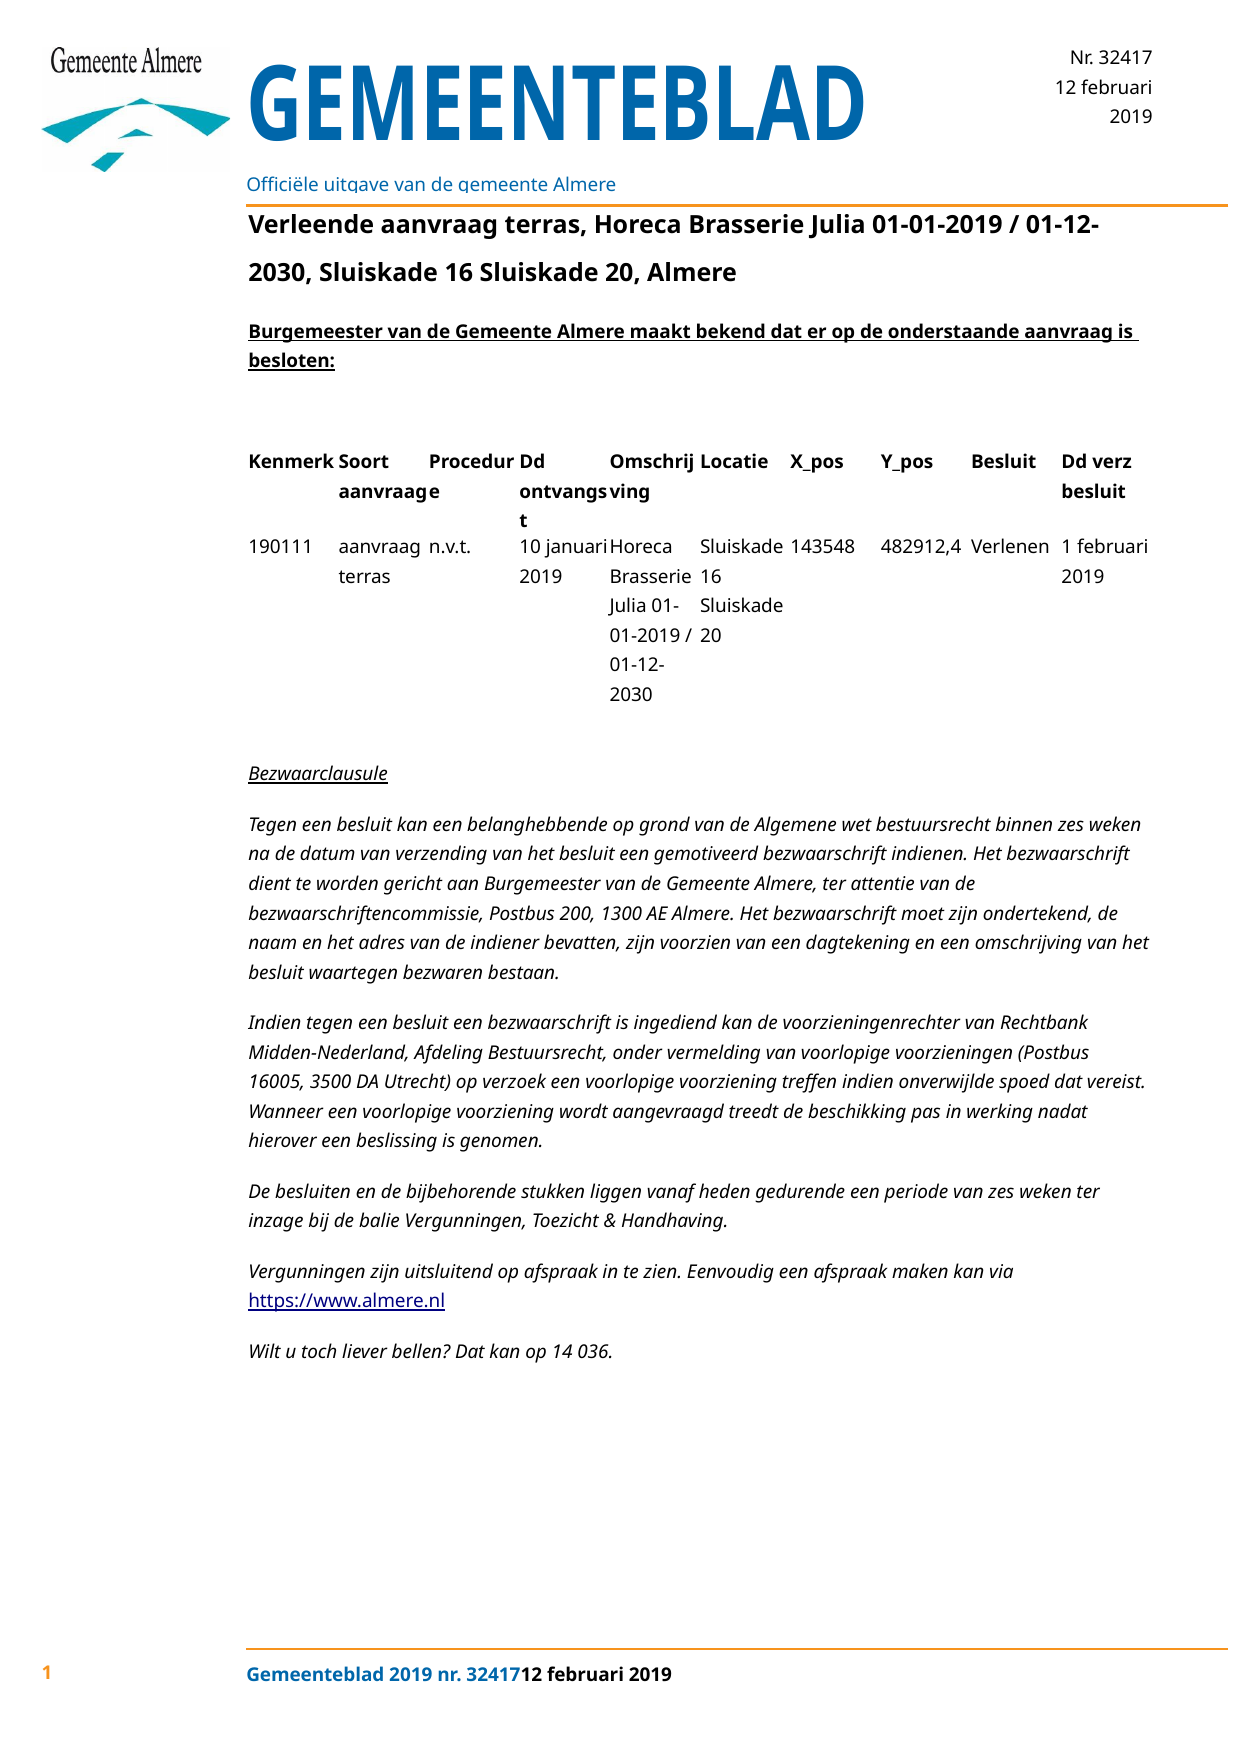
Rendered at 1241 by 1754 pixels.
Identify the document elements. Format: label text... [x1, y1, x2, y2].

text De besluiten en de bijbehorende stukken liggen vanaf heden gedurende een periode van zes weken ter inzage bij de balie Vergunningen, Toezicht & Handhaving. [248, 1178, 1152, 1233]
table_header Dd verz besluit [1061, 449, 1152, 533]
table_cell n.v.t. [429, 533, 519, 707]
table_cell aanvraag terras [338, 533, 429, 707]
table_cell Sluiskade 16 Sluiskade 20 [700, 533, 790, 707]
text Bezwaarclausule [248, 761, 1152, 786]
table_cell 190111 [248, 533, 338, 707]
table_cell 10 januari 2019 [519, 533, 609, 707]
table_cell 1 februari 2019 [1061, 533, 1152, 707]
text Burgemeester van de Gemeente Almere maakt bekend dat er op de onderstaande aanvraag is besloten: [248, 318, 1152, 373]
table_header Soort aanvraag [338, 449, 429, 533]
table_cell Horeca Brasserie Julia 01-01-2019 / 01-12-2030 [609, 533, 700, 707]
table_header Procedure [429, 449, 519, 533]
text Indien tegen een besluit een bezwaarschrift is ingediend kan de voorzieningenrechter van Rechtbank Midden-Nederland, Afdeling Bestuursrecht, onder vermelding van voorlopige voorzieningen (Postbus 16005, 3500 DA Utrecht) op verzoek een voorlopige voorziening treffen indien onverwijlde spoed dat vereist. Wanneer een voorlopige voorziening wordt aangevraagd treedt de beschikking pas in werking nadat hierover een beslissing is genomen. [248, 1009, 1152, 1153]
text Wilt u toch liever bellen? Dat kan op 14 036. [248, 1338, 1152, 1364]
table_header Kenmerk [248, 449, 338, 533]
table_header Besluit [971, 449, 1061, 533]
table_header X_pos [790, 449, 881, 533]
table_header Dd ontvangst [519, 449, 609, 533]
table_header Y_pos [881, 449, 971, 533]
text Vergunningen zijn uitsluitend op afspraak in te zien. Eenvoudig een afspraak maken kan via https://www.almere.nl [248, 1258, 1152, 1313]
table_header Omschrijving [609, 449, 700, 533]
table_cell 143548 [790, 533, 881, 707]
text Tegen een besluit kan een belanghebbende op grond van de Algemene wet bestuursrecht binnen zes weken na de datum van verzending van het besluit een gemotiveerd bezwaarschrift indienen. Het bezwaarschrift dient te worden gericht aan Burgemeester van de Gemeente Almere, ter attentie van de bezwaarschriftencommissie, Postbus 200, 1300 AE Almere. Het bezwaarschrift moet zijn ondertekend, de naam en het adres van de indiener bevatten, zijn voorzien van een dagtekening en een omschrijving van het besluit waartegen bezwaren bestaan. [248, 811, 1152, 985]
table_cell Verlenen [971, 533, 1061, 707]
table_cell 482912,4 [881, 533, 971, 707]
picture [41, 47, 231, 172]
table_header Locatie [700, 449, 790, 533]
text Verleende aanvraag terras, Horeca Brasserie Julia 01-01-2019 / 01-12-2030, Sluiskade 16 Sluiskade 20, Almere [248, 207, 1152, 288]
